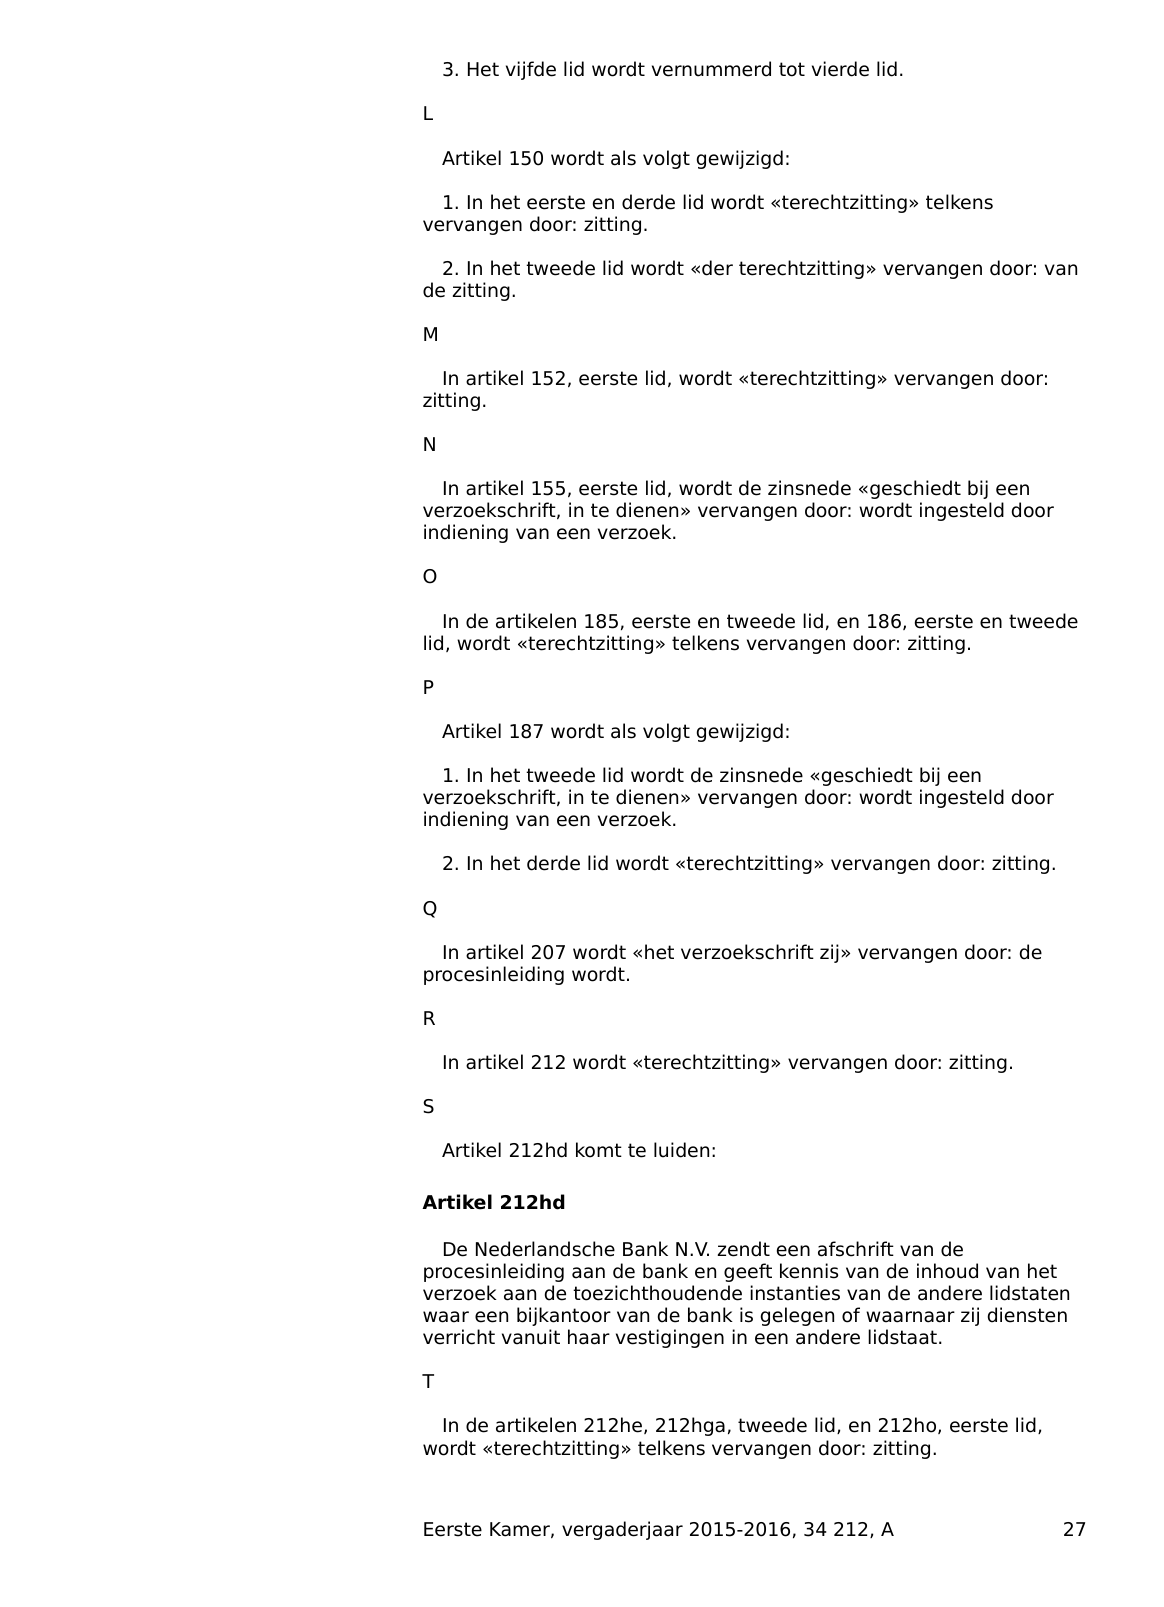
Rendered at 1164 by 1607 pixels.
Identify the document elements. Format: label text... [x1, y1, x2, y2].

text In artikel 207 wordt «het verzoekschrift zij» vervangen door: de procesinleiding wordt. [422, 942, 1087, 986]
text Artikel 212hd komt te luiden: [422, 1140, 1087, 1162]
subtitle Artikel 212hd [422, 1192, 1087, 1214]
text 2. In het tweede lid wordt «der terechtzitting» vervangen door: van de zitting. [422, 258, 1087, 302]
text M [422, 324, 1087, 346]
text In artikel 152, eerste lid, wordt «terechtzitting» vervangen door: zitting. [422, 368, 1087, 412]
text In artikel 155, eerste lid, wordt de zinsnede «geschiedt bij een verzoekschrift, in te dienen» vervangen door: wordt ingesteld door indiening van een verzoek. [422, 478, 1087, 544]
text In artikel 212 wordt «terechtzitting» vervangen door: zitting. [422, 1052, 1087, 1074]
text 3. Het vijfde lid wordt vernummerd tot vierde lid. [422, 59, 1087, 81]
text Artikel 150 wordt als volgt gewijzigd: [422, 147, 1087, 169]
text N [422, 434, 1087, 456]
text In de artikelen 212he, 212hga, tweede lid, en 212ho, eerste lid, wordt «terechtzitting» telkens vervangen door: zitting. [422, 1415, 1087, 1459]
text Q [422, 897, 1087, 919]
text L [422, 103, 1087, 125]
text R [422, 1008, 1087, 1030]
text In de artikelen 185, eerste en tweede lid, en 186, eerste en tweede lid, wordt «terechtzitting» telkens vervangen door: zitting. [422, 611, 1087, 654]
text 1. In het tweede lid wordt de zinsnede «geschiedt bij een verzoekschrift, in te dienen» vervangen door: wordt ingesteld door indiening van een verzoek. [422, 765, 1087, 831]
text O [422, 566, 1087, 588]
text 1. In het eerste en derde lid wordt «terechtzitting» telkens vervangen door: zitting. [422, 192, 1087, 236]
text Artikel 187 wordt als volgt gewijzigd: [422, 721, 1087, 743]
text P [422, 677, 1087, 699]
text 2. In het derde lid wordt «terechtzitting» vervangen door: zitting. [422, 853, 1087, 875]
text S [422, 1096, 1087, 1118]
text T [422, 1371, 1087, 1393]
text De Nederlandsche Bank N.V. zendt een afschrift van de procesinleiding aan de bank en geeft kennis van de inhoud van het verzoek aan de toezichthoudende instanties van de andere lidstaten waar een bijkantoor van de bank is gelegen of waarnaar zij diensten verricht vanuit haar vestigingen in een andere lidstaat. [422, 1239, 1087, 1349]
